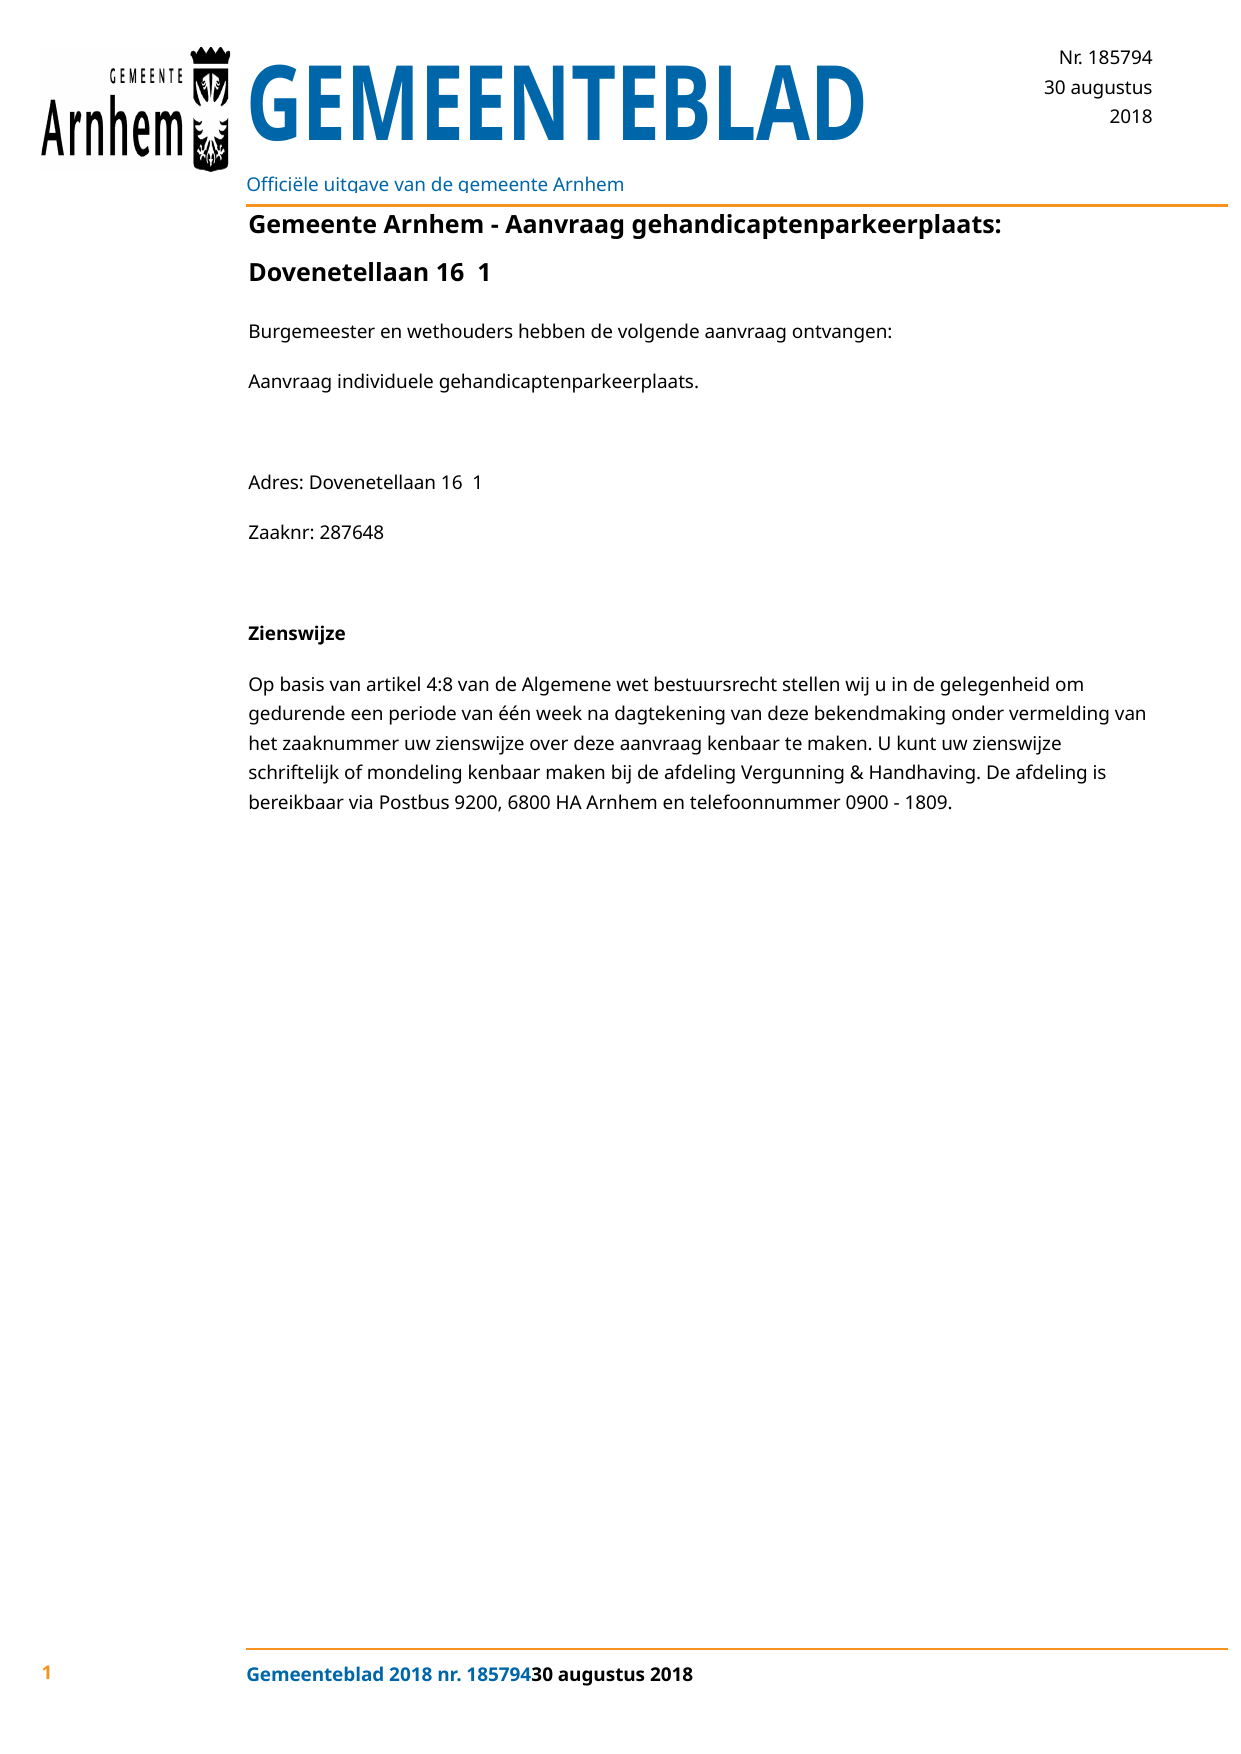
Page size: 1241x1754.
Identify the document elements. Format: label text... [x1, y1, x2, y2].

text Adres: Dovenetellaan 16 1 [248, 469, 1152, 495]
picture [41, 47, 231, 172]
text Zienswijze [248, 620, 1152, 646]
text Zaaknr: 287648 [248, 519, 1152, 545]
text Burgemeester en wethouders hebben de volgende aanvraag ontvangen: [248, 318, 1152, 344]
text Gemeente Arnhem - Aanvraag gehandicaptenparkeerplaats: Dovenetellaan 16 1 [248, 207, 1152, 288]
text Aanvraag individuele gehandicaptenparkeerplaats. [248, 368, 1152, 394]
text Op basis van artikel 4:8 van de Algemene wet bestuursrecht stellen wij u in de gelegenheid om gedurende een periode van één week na dagtekening van deze bekendmaking onder vermelding van het zaaknummer uw zienswijze over deze aanvraag kenbaar te maken. U kunt uw zienswijze schriftelijk of mondeling kenbaar maken bij de afdeling Vergunning & Handhaving. De afdeling is bereikbaar via Postbus 9200, 6800 HA Arnhem en telefoonnummer 0900 - 1809. [248, 671, 1152, 815]
